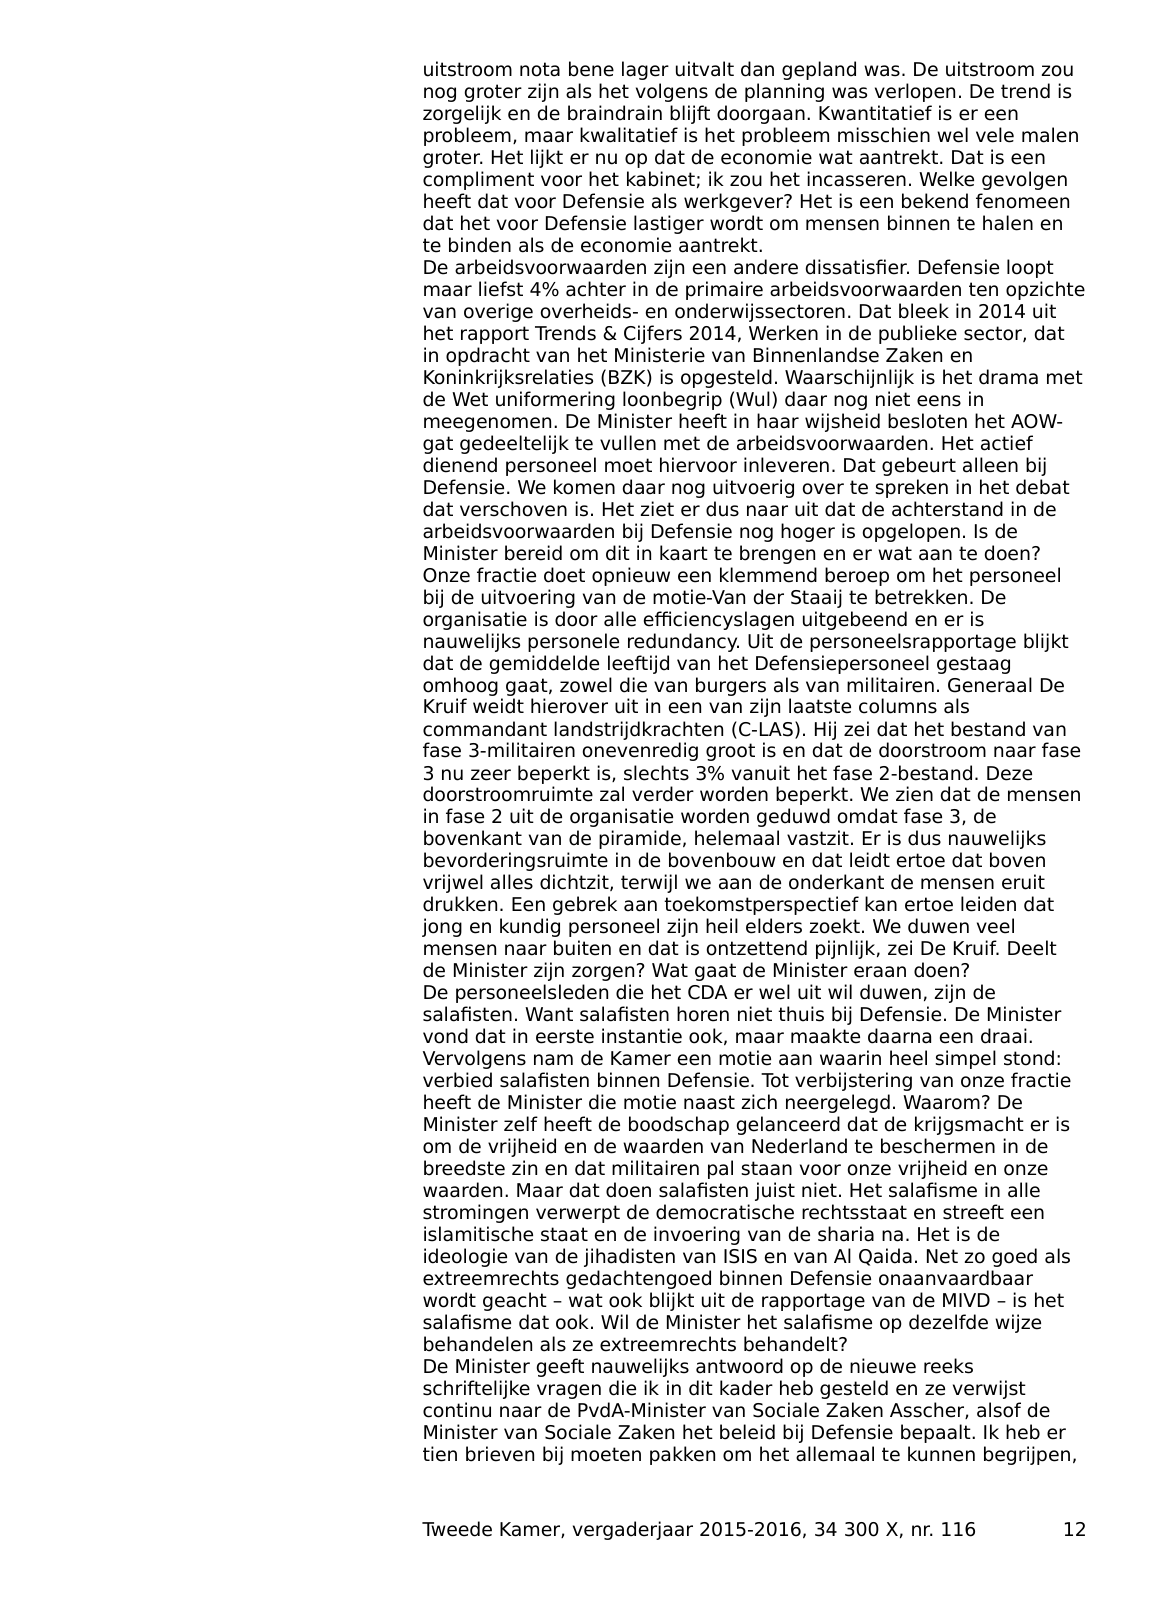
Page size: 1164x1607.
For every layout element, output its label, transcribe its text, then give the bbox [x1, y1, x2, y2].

text Onze fractie doet opnieuw een klemmend beroep om het personeel bij de uitvoering van de motie-Van der Staaij te betrekken. De organisatie is door alle efficiencyslagen uitgebeend en er is nauwelijks personele redundancy. Uit de personeelsrapportage blijkt dat de gemiddelde leeftijd van het Defensiepersoneel gestaag omhoog gaat, zowel die van burgers als van militairen. Generaal De Kruif weidt hierover uit in een van zijn laatste columns als commandant landstrijdkrachten (C-LAS). Hij zei dat het bestand van fase 3-militairen onevenredig groot is en dat de doorstroom naar fase 3 nu zeer beperkt is, slechts 3% vanuit het fase 2-bestand. Deze doorstroomruimte zal verder worden beperkt. We zien dat de mensen in fase 2 uit de organisatie worden geduwd omdat fase 3, de bovenkant van de piramide, helemaal vastzit. Er is dus nauwelijks bevorderingsruimte in de bovenbouw en dat leidt ertoe dat boven vrijwel alles dichtzit, terwijl we aan de onderkant de mensen eruit drukken. Een gebrek aan toekomstperspectief kan ertoe leiden dat jong en kundig personeel zijn heil elders zoekt. We duwen veel mensen naar buiten en dat is ontzettend pijnlijk, zei De Kruif. Deelt de Minister zijn zorgen? Wat gaat de Minister eraan doen? [422, 564, 1087, 982]
text uitstroom nota bene lager uitvalt dan gepland was. De uitstroom zou nog groter zijn als het volgens de planning was verlopen. De trend is zorgelijk en de braindrain blijft doorgaan. Kwantitatief is er een probleem, maar kwalitatief is het probleem misschien wel vele malen groter. Het lijkt er nu op dat de economie wat aantrekt. Dat is een compliment voor het kabinet; ik zou het incasseren. Welke gevolgen heeft dat voor Defensie als werkgever? Het is een bekend fenomeen dat het voor Defensie lastiger wordt om mensen binnen te halen en te binden als de economie aantrekt. [422, 59, 1087, 257]
text De arbeidsvoorwaarden zijn een andere dissatisfier. Defensie loopt maar liefst 4% achter in de primaire arbeidsvoorwaarden ten opzichte van overige overheids- en onderwijssectoren. Dat bleek in 2014 uit het rapport Trends & Cijfers 2014, Werken in de publieke sector, dat in opdracht van het Ministerie van Binnenlandse Zaken en Koninkrijksrelaties (BZK) is opgesteld. Waarschijnlijk is het drama met de Wet uniformering loonbegrip (Wul) daar nog niet eens in meegenomen. De Minister heeft in haar wijsheid besloten het AOW-gat gedeeltelijk te vullen met de arbeidsvoorwaarden. Het actief dienend personeel moet hiervoor inleveren. Dat gebeurt alleen bij Defensie. We komen daar nog uitvoerig over te spreken in het debat dat verschoven is. Het ziet er dus naar uit dat de achterstand in de arbeidsvoorwaarden bij Defensie nog hoger is opgelopen. Is de Minister bereid om dit in kaart te brengen en er wat aan te doen? [422, 257, 1087, 564]
text De personeelsleden die het CDA er wel uit wil duwen, zijn de salafisten. Want salafisten horen niet thuis bij Defensie. De Minister vond dat in eerste instantie ook, maar maakte daarna een draai. Vervolgens nam de Kamer een motie aan waarin heel simpel stond: verbied salafisten binnen Defensie. Tot verbijstering van onze fractie heeft de Minister die motie naast zich neergelegd. Waarom? De Minister zelf heeft de boodschap gelanceerd dat de krijgsmacht er is om de vrijheid en de waarden van Nederland te beschermen in de breedste zin en dat militairen pal staan voor onze vrijheid en onze waarden. Maar dat doen salafisten juist niet. Het salafisme in alle stromingen verwerpt de democratische rechtsstaat en streeft een islamitische staat en de invoering van de sharia na. Het is de ideologie van de jihadisten van ISIS en van Al Qaida. Net zo goed als extreemrechts gedachtengoed binnen Defensie onaanvaardbaar wordt geacht – wat ook blijkt uit de rapportage van de MIVD – is het salafisme dat ook. Wil de Minister het salafisme op dezelfde wijze behandelen als ze extreemrechts behandelt? [422, 982, 1087, 1356]
text De Minister geeft nauwelijks antwoord op de nieuwe reeks schriftelijke vragen die ik in dit kader heb gesteld en ze verwijst continu naar de PvdA-Minister van Sociale Zaken Asscher, alsof de Minister van Sociale Zaken het beleid bij Defensie bepaalt. Ik heb er tien brieven bij moeten pakken om het allemaal te kunnen begrijpen, [422, 1356, 1087, 1466]
